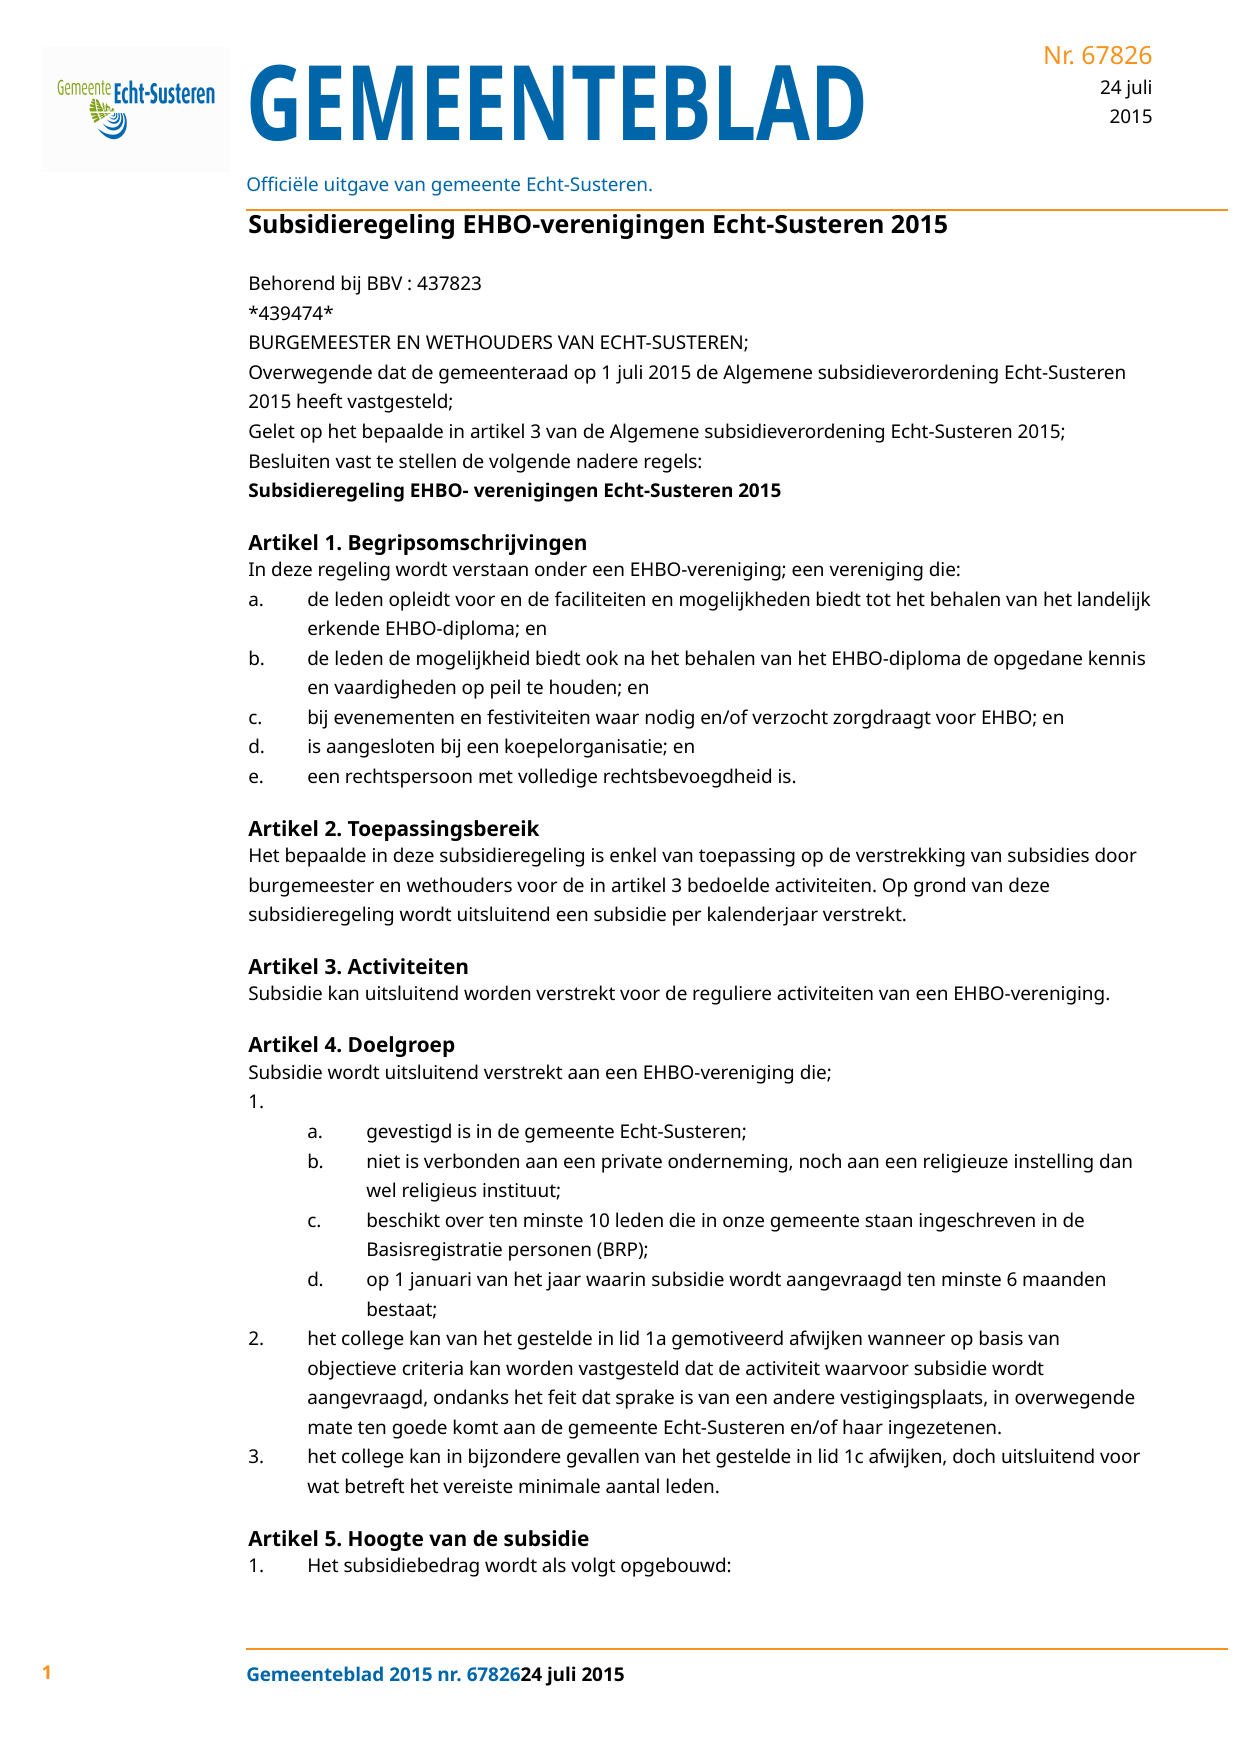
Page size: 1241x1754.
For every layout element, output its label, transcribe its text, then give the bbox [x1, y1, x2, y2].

text Gelet op het bepaalde in artikel 3 van de Algemene subsidieverordening Echt-Susteren 2015; [248, 418, 1152, 444]
list is aangesloten bij een koepelorganisatie; en [248, 734, 1152, 759]
text Artikel 4. Doelgroep [248, 1031, 1152, 1059]
text *439474* [248, 300, 1152, 326]
text BURGEMEESTER EN WETHOUDERS VAN ECHT-SUSTEREN; [248, 329, 1152, 355]
text In deze regeling wordt verstaan onder een EHBO-vereniging; een vereniging die: [248, 556, 1152, 582]
list op 1 januari van het jaar waarin subsidie wordt aangevraagd ten minste 6 maanden bestaat; [307, 1266, 1152, 1321]
list het college kan in bijzondere gevallen van het gestelde in lid 1c afwijken, doch uitsluitend voor wat betreft het vereiste minimale aantal leden. [248, 1444, 1152, 1499]
list de leden opleidt voor en de faciliteiten en mogelijkheden biedt tot het behalen van het landelijk erkende EHBO-diploma; en [248, 586, 1152, 641]
text Het bepaalde in deze subsidieregeling is enkel van toepassing op de verstrekking van subsidies door burgemeester en wethouders voor de in artikel 3 bedoelde activiteiten. Op grond van deze subsidieregeling wordt uitsluitend een subsidie per kalenderjaar verstrekt. [248, 842, 1152, 927]
text Behorend bij BBV : 437823 [248, 270, 1152, 296]
text Subsidie kan uitsluitend worden verstrekt voor de reguliere activiteiten van een EHBO-vereniging. [248, 980, 1152, 1006]
list Het subsidiebedrag wordt als volgt opgebouwd: [248, 1552, 1152, 1578]
text Artikel 1. Begripsomschrijvingen [248, 528, 1152, 556]
list gevestigd is in de gemeente Echt-Susteren; [307, 1118, 1152, 1144]
text Artikel 2. Toepassingsbereik [248, 814, 1152, 842]
list bij evenementen en festiviteiten waar nodig en/of verzocht zorgdraagt voor EHBO; en [248, 704, 1152, 730]
list een rechtspersoon met volledige rechtsbevoegdheid is. [248, 763, 1152, 789]
picture [41, 47, 231, 172]
list de leden de mogelijkheid biedt ook na het behalen van het EHBO-diploma de opgedane kennis en vaardigheden op peil te houden; en [248, 645, 1152, 700]
text Subsidie wordt uitsluitend verstrekt aan een EHBO-vereniging die; [248, 1059, 1152, 1085]
list beschikt over ten minste 10 leden die in onze gemeente staan ingeschreven in de Basisregistratie personen (BRP); [307, 1207, 1152, 1262]
list niet is verbonden aan een private onderneming, noch aan een religieuze instelling dan wel religieus instituut; [307, 1148, 1152, 1203]
text Artikel 5. Hoogte van de subsidie [248, 1524, 1152, 1552]
text Besluiten vast te stellen de volgende nadere regels: [248, 448, 1152, 473]
text Artikel 3. Activiteiten [248, 952, 1152, 980]
list het college kan van het gestelde in lid 1a gemotiveerd afwijken wanneer op basis van objectieve criteria kan worden vastgesteld dat de activiteit waarvoor subsidie wordt aangevraagd, ondanks het feit dat sprake is van een andere vestigingsplaats, in overwegende mate ten goede komt aan de gemeente Echt-Susteren en/of haar ingezetenen. [248, 1325, 1152, 1440]
text Overwegende dat de gemeenteraad op 1 juli 2015 de Algemene subsidieverordening Echt-Susteren 2015 heeft vastgesteld; [248, 359, 1152, 414]
text Subsidieregeling EHBO- verenigingen Echt-Susteren 2015 [248, 477, 1152, 503]
text Subsidieregeling EHBO-verenigingen Echt-Susteren 2015 [248, 211, 1152, 241]
